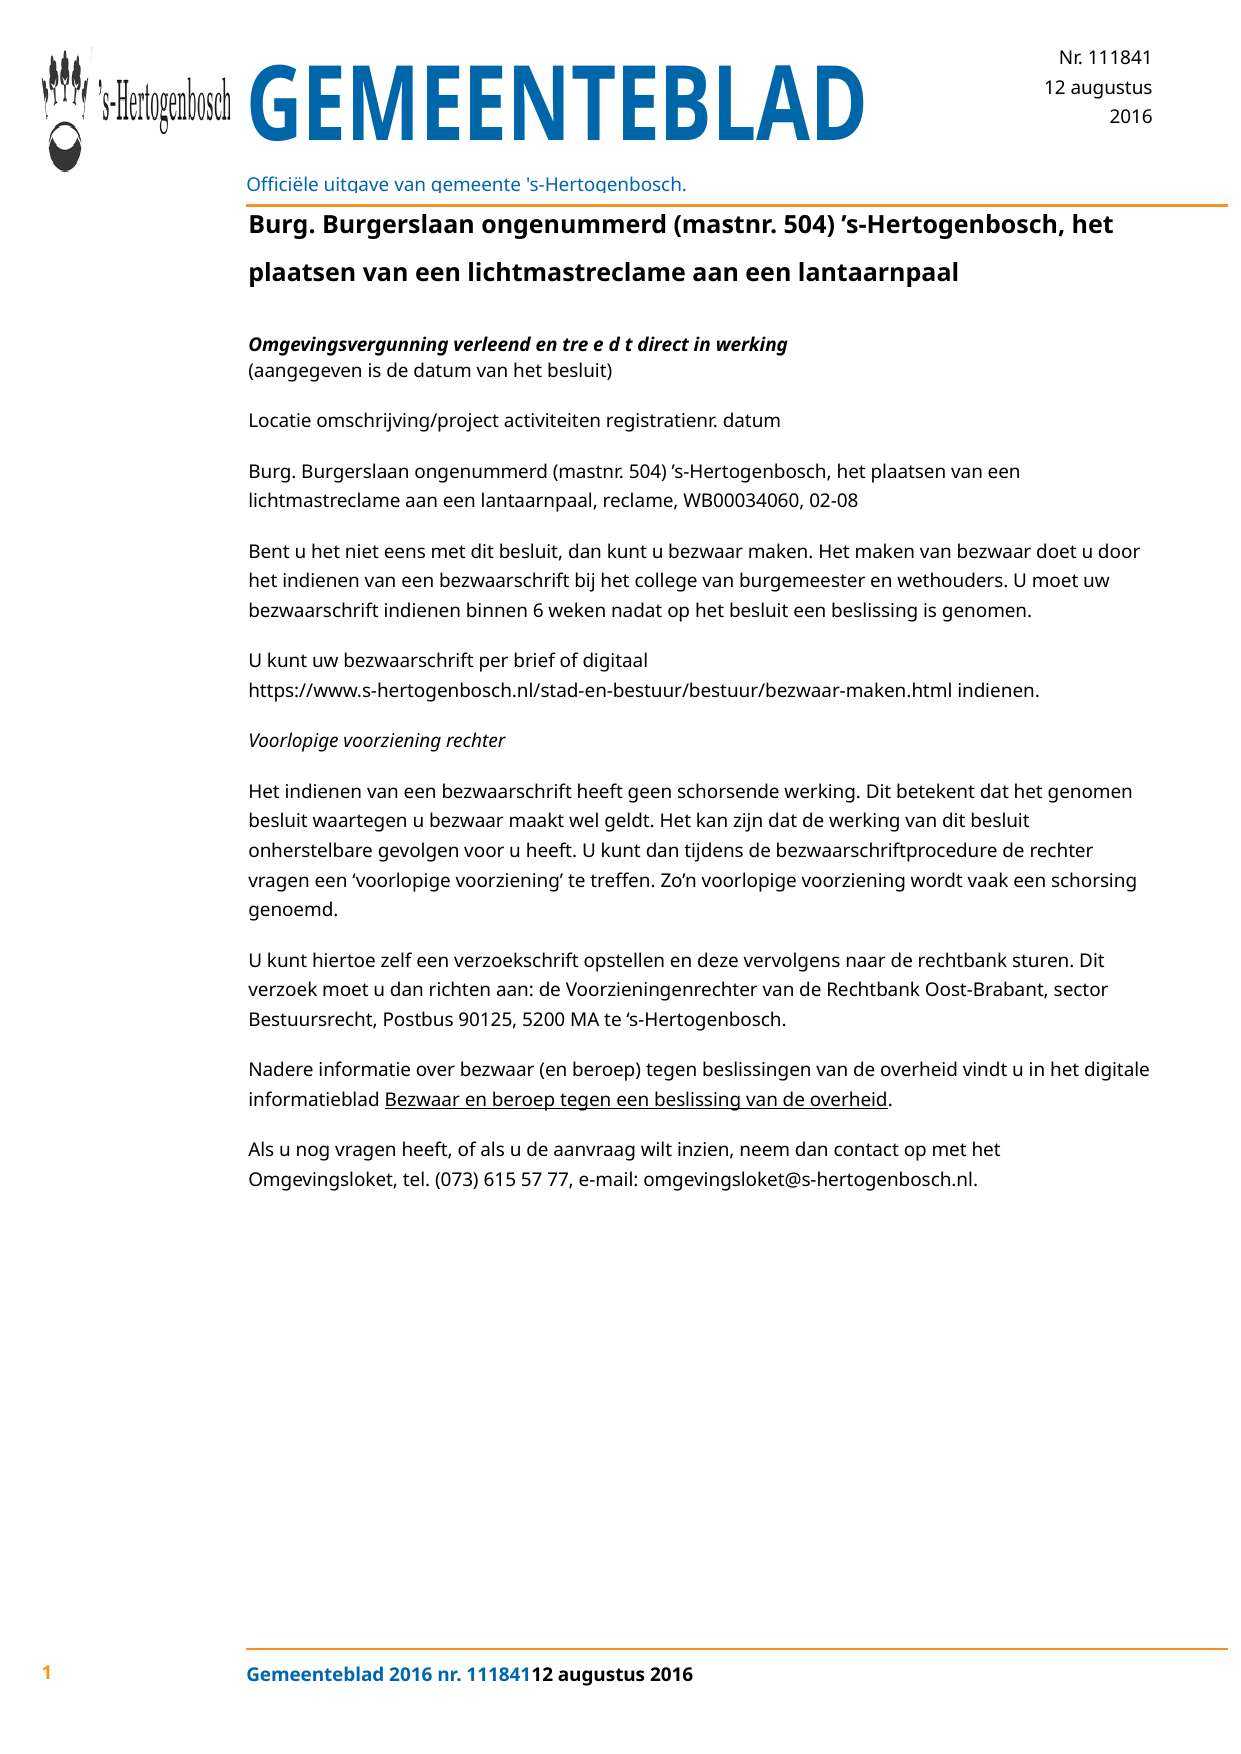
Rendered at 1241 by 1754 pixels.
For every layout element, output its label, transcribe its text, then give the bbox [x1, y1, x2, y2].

text Burg. Burgerslaan ongenummerd (mastnr. 504) ’s-Hertogenbosch, het plaatsen van een lichtmastreclame aan een lantaarnpaal [248, 207, 1152, 288]
text Nadere informatie over bezwaar (en beroep) tegen beslissingen van de overheid vindt u in het digitale informatieblad Bezwaar en beroep tegen een beslissing van de overheid. [248, 1056, 1152, 1112]
text (aangegeven is de datum van het besluit) [248, 357, 1152, 383]
text Bent u het niet eens met dit besluit, dan kunt u bezwaar maken. Het maken van bezwaar doet u door het indienen van een bezwaarschrift bij het college van burgemeester en wethouders. U moet uw bezwaarschrift indienen binnen 6 weken nadat op het besluit een beslissing is genomen. [248, 538, 1152, 623]
text Omgevingsvergunning verleend en tre e d t direct in werking [248, 331, 1152, 357]
text Burg. Burgerslaan ongenummerd (mastnr. 504) ’s-Hertogenbosch, het plaatsen van een lichtmastreclame aan een lantaarnpaal, reclame, WB00034060, 02-08 [248, 458, 1152, 513]
text Het indienen van een bezwaarschrift heeft geen schorsende werking. Dit betekent dat het genomen besluit waartegen u bezwaar maakt wel geldt. Het kan zijn dat de werking van dit besluit onherstelbare gevolgen voor u heeft. U kunt dan tijdens de bezwaarschriftprocedure de rechter vragen een ‘voorlopige voorziening’ te treffen. Zo’n voorlopige voorziening wordt vaak een schorsing genoemd. [248, 778, 1152, 922]
text Als u nog vragen heeft, of als u de aanvraag wilt inzien, neem dan contact op met het Omgevingsloket, tel. (073) 615 57 77, e-mail: omgevingsloket@s-hertogenbosch.nl. [248, 1136, 1152, 1192]
text U kunt hiertoe zelf een verzoekschrift opstellen en deze vervolgens naar de rechtbank sturen. Dit verzoek moet u dan richten aan: de Voorzieningenrechter van de Rechtbank Oost-Brabant, sector Bestuursrecht, Postbus 90125, 5200 MA te ‘s-Hertogenbosch. [248, 947, 1152, 1032]
picture [41, 47, 231, 172]
text U kunt uw bezwaarschrift per brief of digitaal https://www.s-hertogenbosch.nl/stad-en-bestuur/bestuur/bezwaar-maken.html indienen. [248, 648, 1152, 703]
text Locatie omschrijving/project activiteiten registratienr. datum [248, 408, 1152, 433]
text Voorlopige voorziening rechter [248, 728, 1152, 753]
